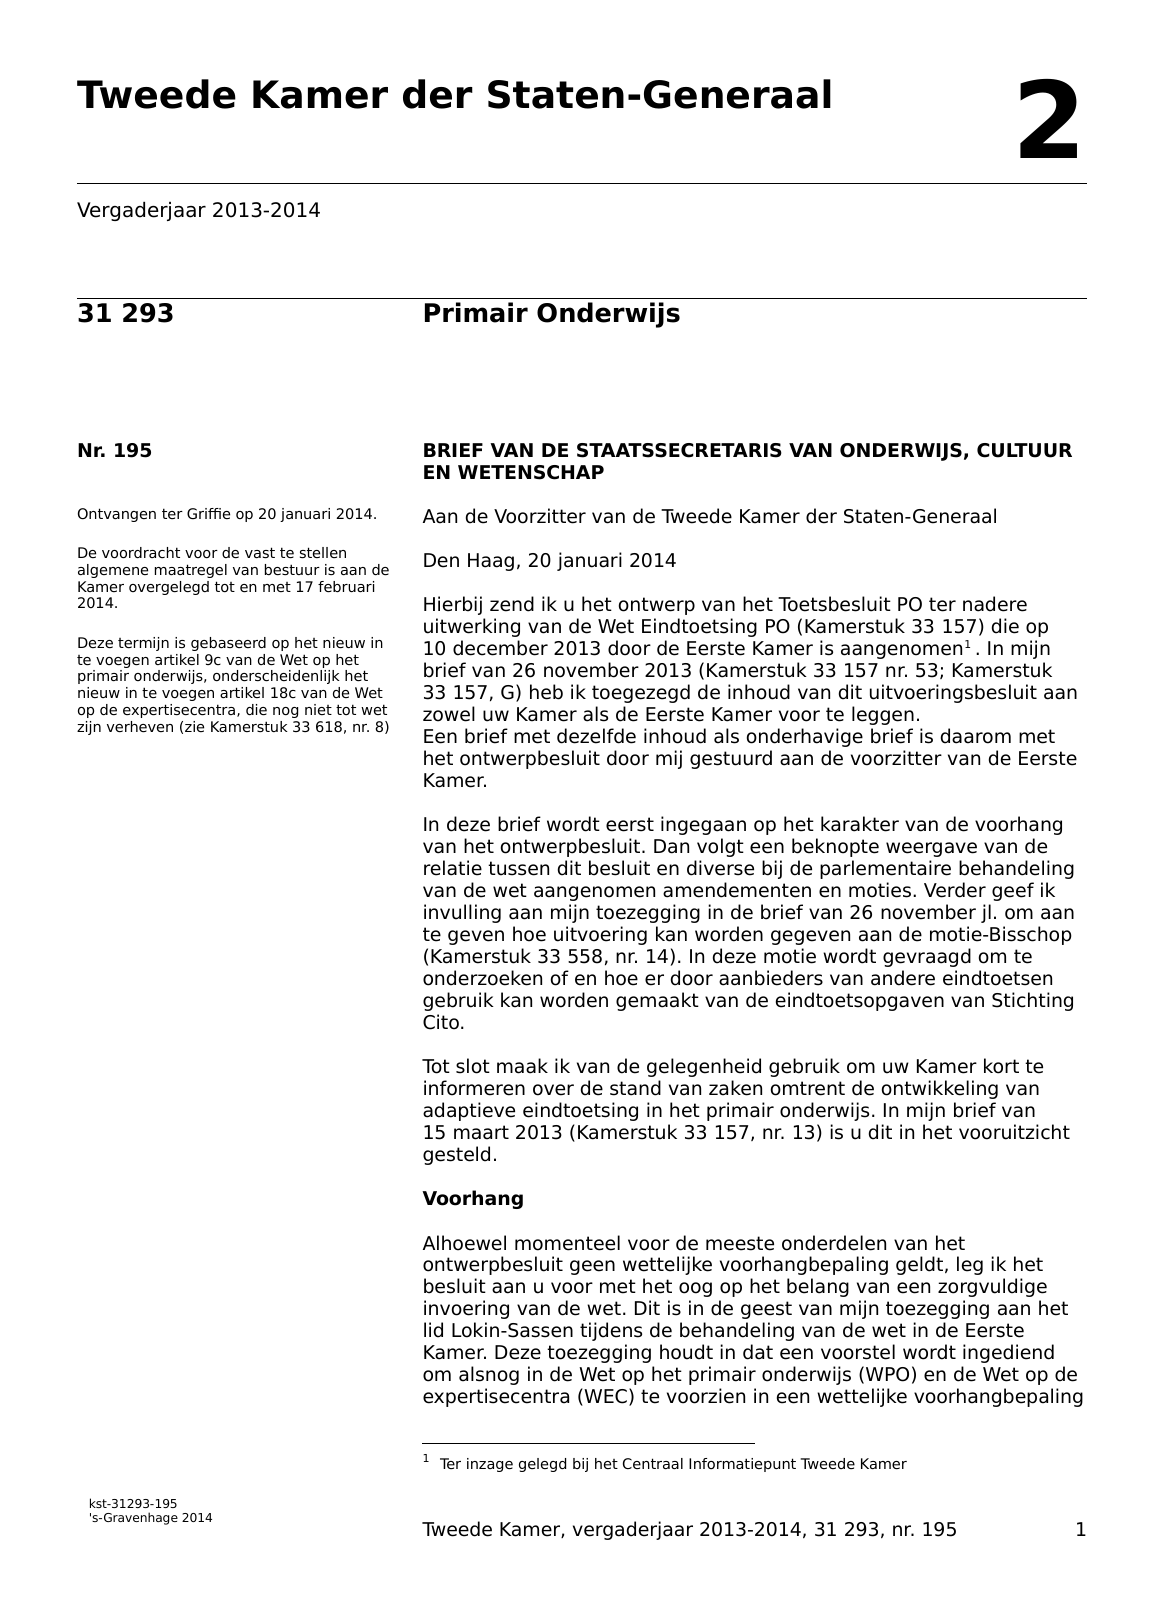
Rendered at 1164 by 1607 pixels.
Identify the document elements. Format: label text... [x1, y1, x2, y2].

text Ontvangen ter Griffie op 20 januari 2014. [77, 506, 399, 523]
subtitle Nr. 195 BRIEF VAN DE STAATSSECRETARIS VAN ONDERWIJS, CULTUUR EN WETENSCHAP [77, 440, 1087, 484]
text Hierbij zend ik u het ontwerp van het Toetsbesluit PO ter nadere uitwerking van de Wet Eindtoetsing PO (Kamerstuk 33 157) die op 10 december 2013 door de Eerste Kamer is aangenomen. In mijn brief van 26 november 2013 (Kamerstuk 33 157 nr. 53; Kamerstuk 33 157, G) heb ik toegezegd de inhoud van dit uitvoeringsbesluit aan zowel uw Kamer als de Eerste Kamer voor te leggen. [422, 594, 1087, 726]
text Deze termijn is gebaseerd op het nieuw in te voegen artikel 9c van de Wet op het primair onderwijs, onderscheidenlijk het nieuw in te voegen artikel 18c van de Wet op de expertisecentra, die nog niet tot wet zijn verheven (zie Kamerstuk 33 618, nr. 8) [77, 634, 399, 736]
text Aan de Voorzitter van de Tweede Kamer der Staten-Generaal [422, 506, 1087, 528]
text [77, 523, 399, 545]
text 's-Gravenhage 2014 [88, 1511, 323, 1525]
table_header Tweede Kamer der Staten-Generaal [77, 59, 886, 183]
text [77, 612, 399, 634]
text De voordracht voor de vast te stellen algemene maatregel van bestuur is aan de Kamer overgelegd tot en met 17 februari 2014. [77, 545, 399, 612]
text In deze brief wordt eerst ingegaan op het karakter van de voorhang van het ontwerpbesluit. Dan volgt een beknopte weergave van de relatie tussen dit besluit en diverse bij de parlementaire behandeling van de wet aangenomen amendementen en moties. Verder geef ik invulling aan mijn toezegging in de brief van 26 november jl. om aan te geven hoe uitvoering kan worden gegeven aan de motie-Bisschop (Kamerstuk 33 558, nr. 14). In deze motie wordt gevraagd om te onderzoeken of en hoe er door aanbieders van andere eindtoetsen gebruik kan worden gemaakt van de eindtoetsopgaven van Stichting Cito. [422, 814, 1087, 1034]
text kst-31293-195 [88, 1497, 323, 1511]
table_cell Vergaderjaar 2013-2014 [77, 184, 1087, 298]
text Den Haag, 20 januari 2014 [422, 550, 1087, 572]
text Een brief met dezelfde inhoud als onderhavige brief is daarom met het ontwerpbesluit door mij gestuurd aan de voorzitter van de Eerste Kamer. [422, 726, 1087, 792]
subtitle Voorhang [422, 1188, 1087, 1210]
text Alhoewel momenteel voor de meeste onderdelen van het ontwerpbesluit geen wettelijke voorhangbepaling geldt, leg ik het besluit aan u voor met het oog op het belang van een zorgvuldige invoering van de wet. Dit is in de geest van mijn toezegging aan het lid Lokin-Sassen tijdens de behandeling van de wet in de Eerste Kamer. Deze toezegging houdt in dat een voorstel wordt ingediend om alsnog in de Wet op het primair onderwijs (WPO) en de Wet op de expertisecentra (WEC) te voorzien in een wettelijke voorhangbepaling [422, 1232, 1087, 1408]
subtitle 31 293 Primair Onderwijs [77, 299, 1087, 329]
table_header 2 [886, 59, 1087, 183]
text Ter inzage gelegd bij het Centraal Informatiepunt Tweede Kamer [422, 1452, 1087, 1474]
text Tot slot maak ik van de gelegenheid gebruik om uw Kamer kort te informeren over de stand van zaken omtrent de ontwikkeling van adaptieve eindtoetsing in het primair onderwijs. In mijn brief van 15 maart 2013 (Kamerstuk 33 157, nr. 13) is u dit in het vooruitzicht gesteld. [422, 1056, 1087, 1166]
